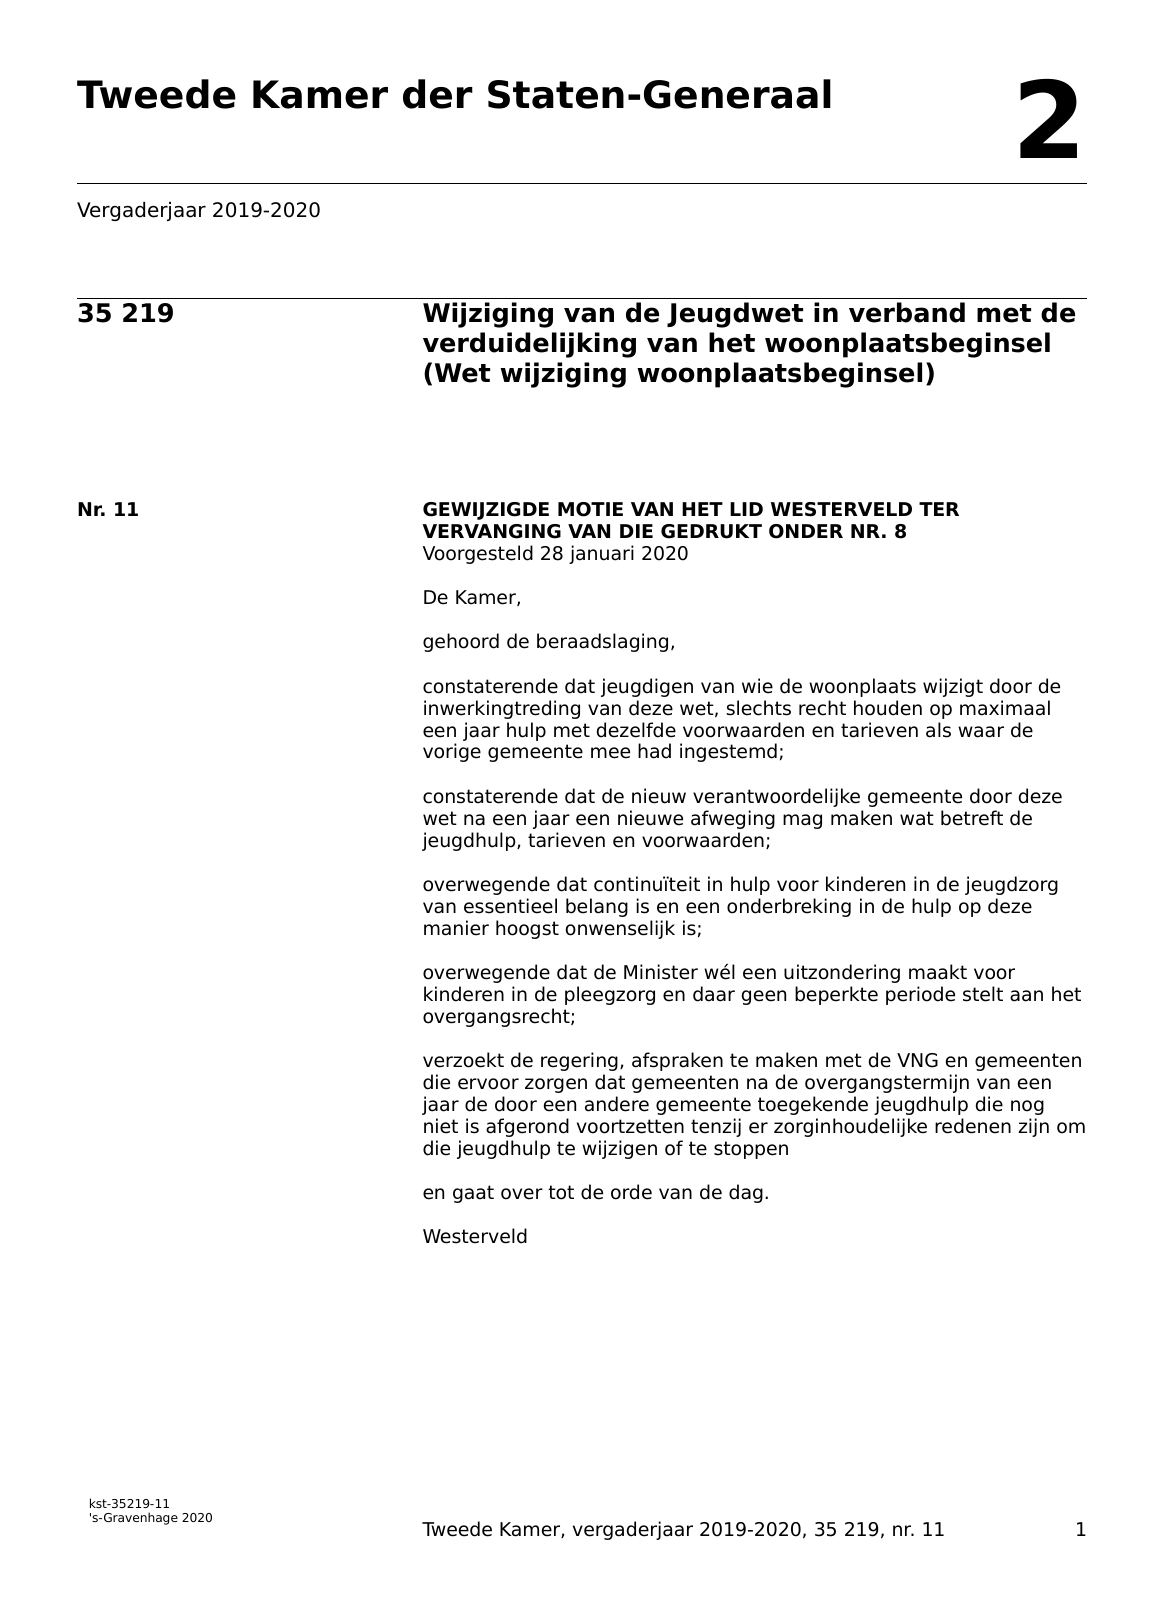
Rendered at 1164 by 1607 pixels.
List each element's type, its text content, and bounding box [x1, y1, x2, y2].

text Voorgesteld 28 januari 2020 [422, 543, 1087, 565]
text overwegende dat continuïteit in hulp voor kinderen in de jeugdzorg van essentieel belang is en een onderbreking in de hulp op deze manier hoogst onwenselijk is; [422, 874, 1087, 940]
text constaterende dat jeugdigen van wie de woonplaats wijzigt door de inwerkingtreding van deze wet, slechts recht houden op maximaal een jaar hulp met dezelfde voorwaarden en tarieven als waar de vorige gemeente mee had ingestemd; [422, 676, 1087, 763]
text 's-Gravenhage 2020 [88, 1511, 323, 1525]
text kst-35219-11 [88, 1497, 323, 1511]
text en gaat over tot de orde van de dag. [422, 1182, 1087, 1204]
table_cell Vergaderjaar 2019-2020 [77, 184, 1087, 298]
text Westerveld [422, 1226, 1087, 1248]
table_header Tweede Kamer der Staten-Generaal [77, 59, 886, 183]
subtitle 35 219 Wijziging van de Jeugdwet in verband met de verduidelijking van het woonplaatsbeginsel (Wet wijziging woonplaatsbeginsel) [77, 299, 1087, 388]
text gehoord de beraadslaging, [422, 631, 1087, 653]
text verzoekt de regering, afspraken te maken met de VNG en gemeenten die ervoor zorgen dat gemeenten na de overgangstermijn van een jaar de door een andere gemeente toegekende jeugdhulp die nog niet is afgerond voortzetten tenzij er zorginhoudelijke redenen zijn om die jeugdhulp te wijzigen of te stoppen [422, 1050, 1087, 1160]
text De Kamer, [422, 587, 1087, 609]
text overwegende dat de Minister wél een uitzondering maakt voor kinderen in de pleegzorg en daar geen beperkte periode stelt aan het overgangsrecht; [422, 962, 1087, 1028]
text constaterende dat de nieuw verantwoordelijke gemeente door deze wet na een jaar een nieuwe afweging mag maken wat betreft de jeugdhulp, tarieven en voorwaarden; [422, 786, 1087, 852]
table_header 2 [886, 59, 1087, 183]
subtitle Nr. 11 GEWIJZIGDE MOTIE VAN HET LID WESTERVELD TER VERVANGING VAN DIE GEDRUKT ONDER NR. 8 [77, 499, 1087, 543]
